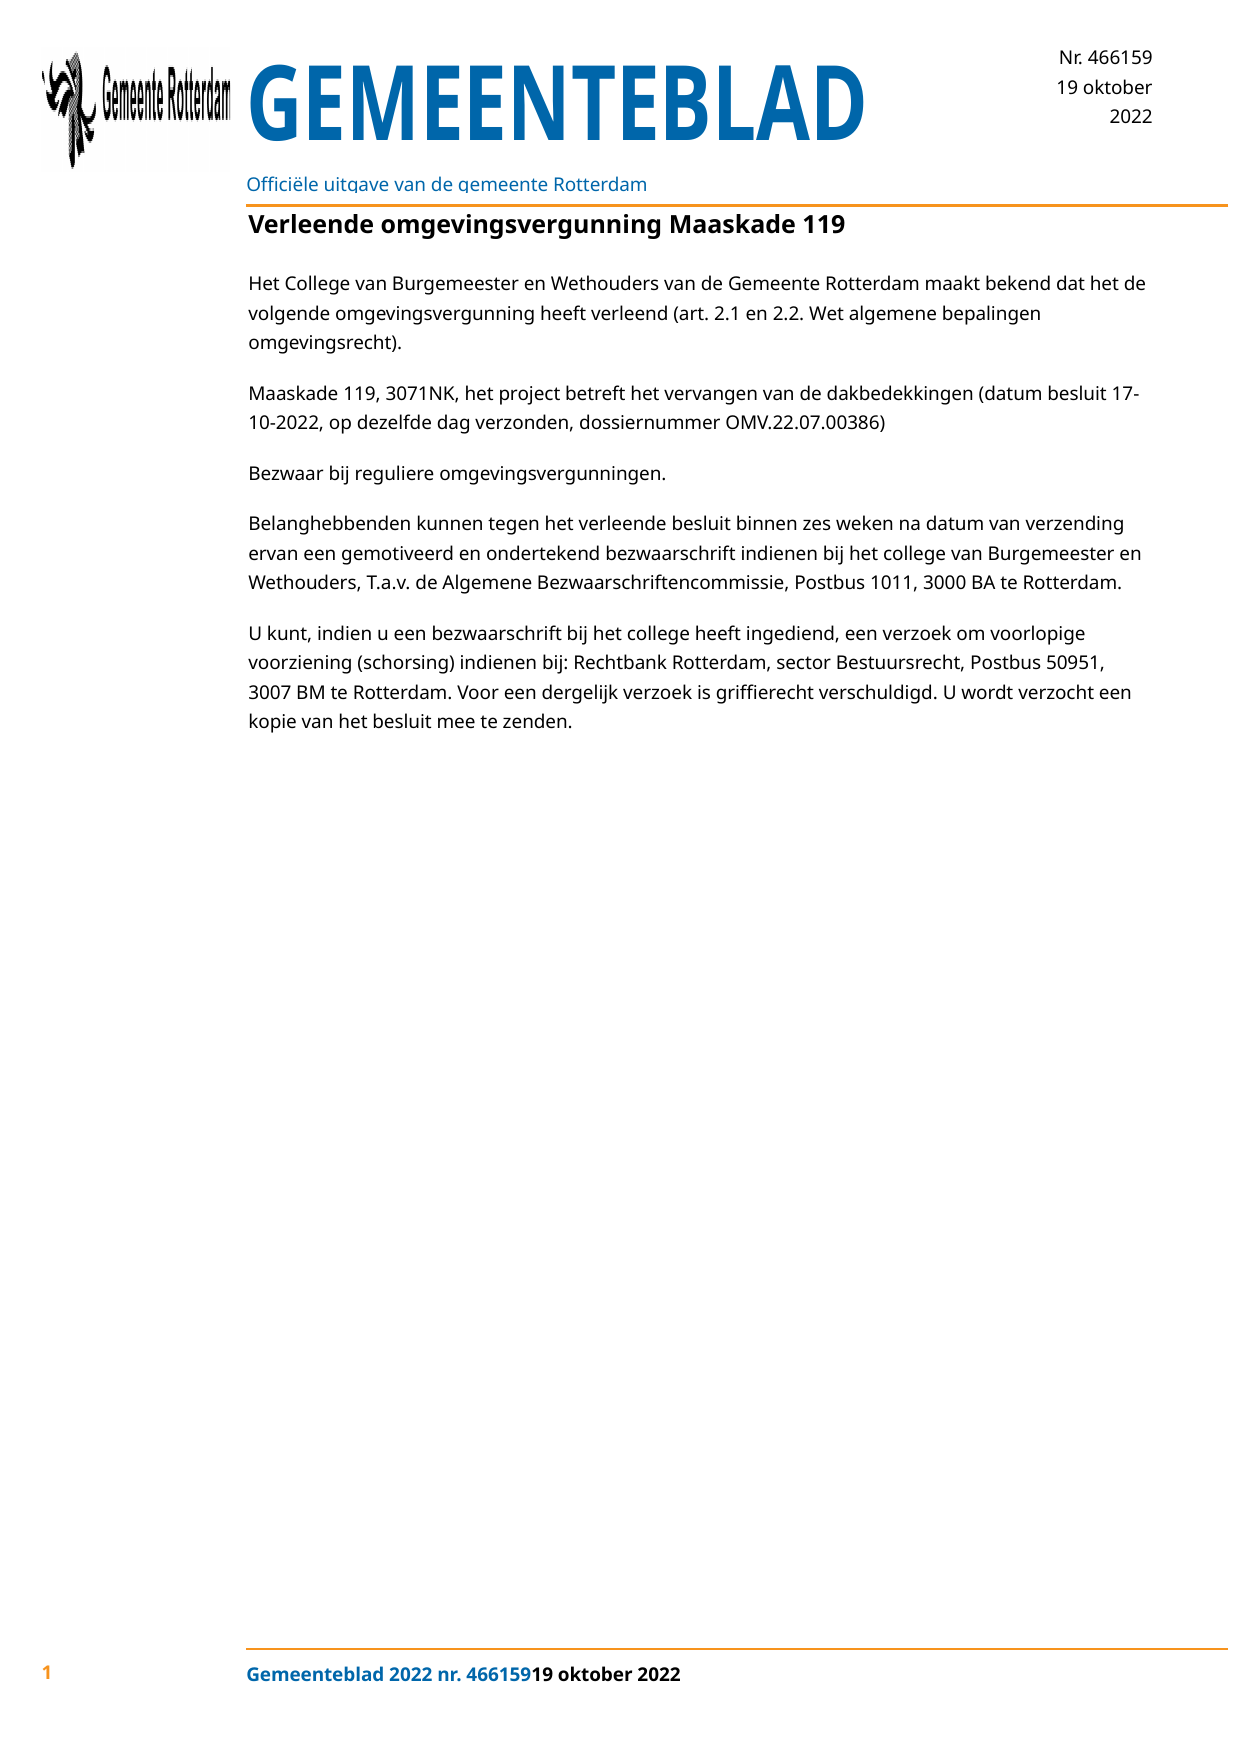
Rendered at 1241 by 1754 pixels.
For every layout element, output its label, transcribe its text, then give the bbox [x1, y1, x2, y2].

text Belanghebbenden kunnen tegen het verleende besluit binnen zes weken na datum van verzending ervan een gemotiveerd en ondertekend bezwaarschrift indienen bij het college van Burgemeester en Wethouders, T.a.v. de Algemene Bezwaarschriftencommissie, Postbus 1011, 3000 BA te Rotterdam. [248, 510, 1152, 595]
text U kunt, indien u een bezwaarschrift bij het college heeft ingediend, een verzoek om voorlopige voorziening (schorsing) indienen bij: Rechtbank Rotterdam, sector Bestuursrecht, Postbus 50951, 3007 BM te Rotterdam. Voor een dergelijk verzoek is griffierecht verschuldigd. U wordt verzocht een kopie van het besluit mee te zenden. [248, 620, 1152, 734]
text Het College van Burgemeester en Wethouders van de Gemeente Rotterdam maakt bekend dat het de volgende omgevingsvergunning heeft verleend (art. 2.1 en 2.2. Wet algemene bepalingen omgevingsrecht). [248, 270, 1152, 355]
text Maaskade 119, 3071NK, het project betreft het vervangen van de dakbedekkingen (datum besluit 17-10-2022, op dezelfde dag verzonden, dossiernummer OMV.22.07.00386) [248, 380, 1152, 435]
text Bezwaar bij reguliere omgevingsvergunningen. [248, 460, 1152, 486]
picture [41, 47, 231, 172]
text Verleende omgevingsvergunning Maaskade 119 [248, 207, 1152, 241]
